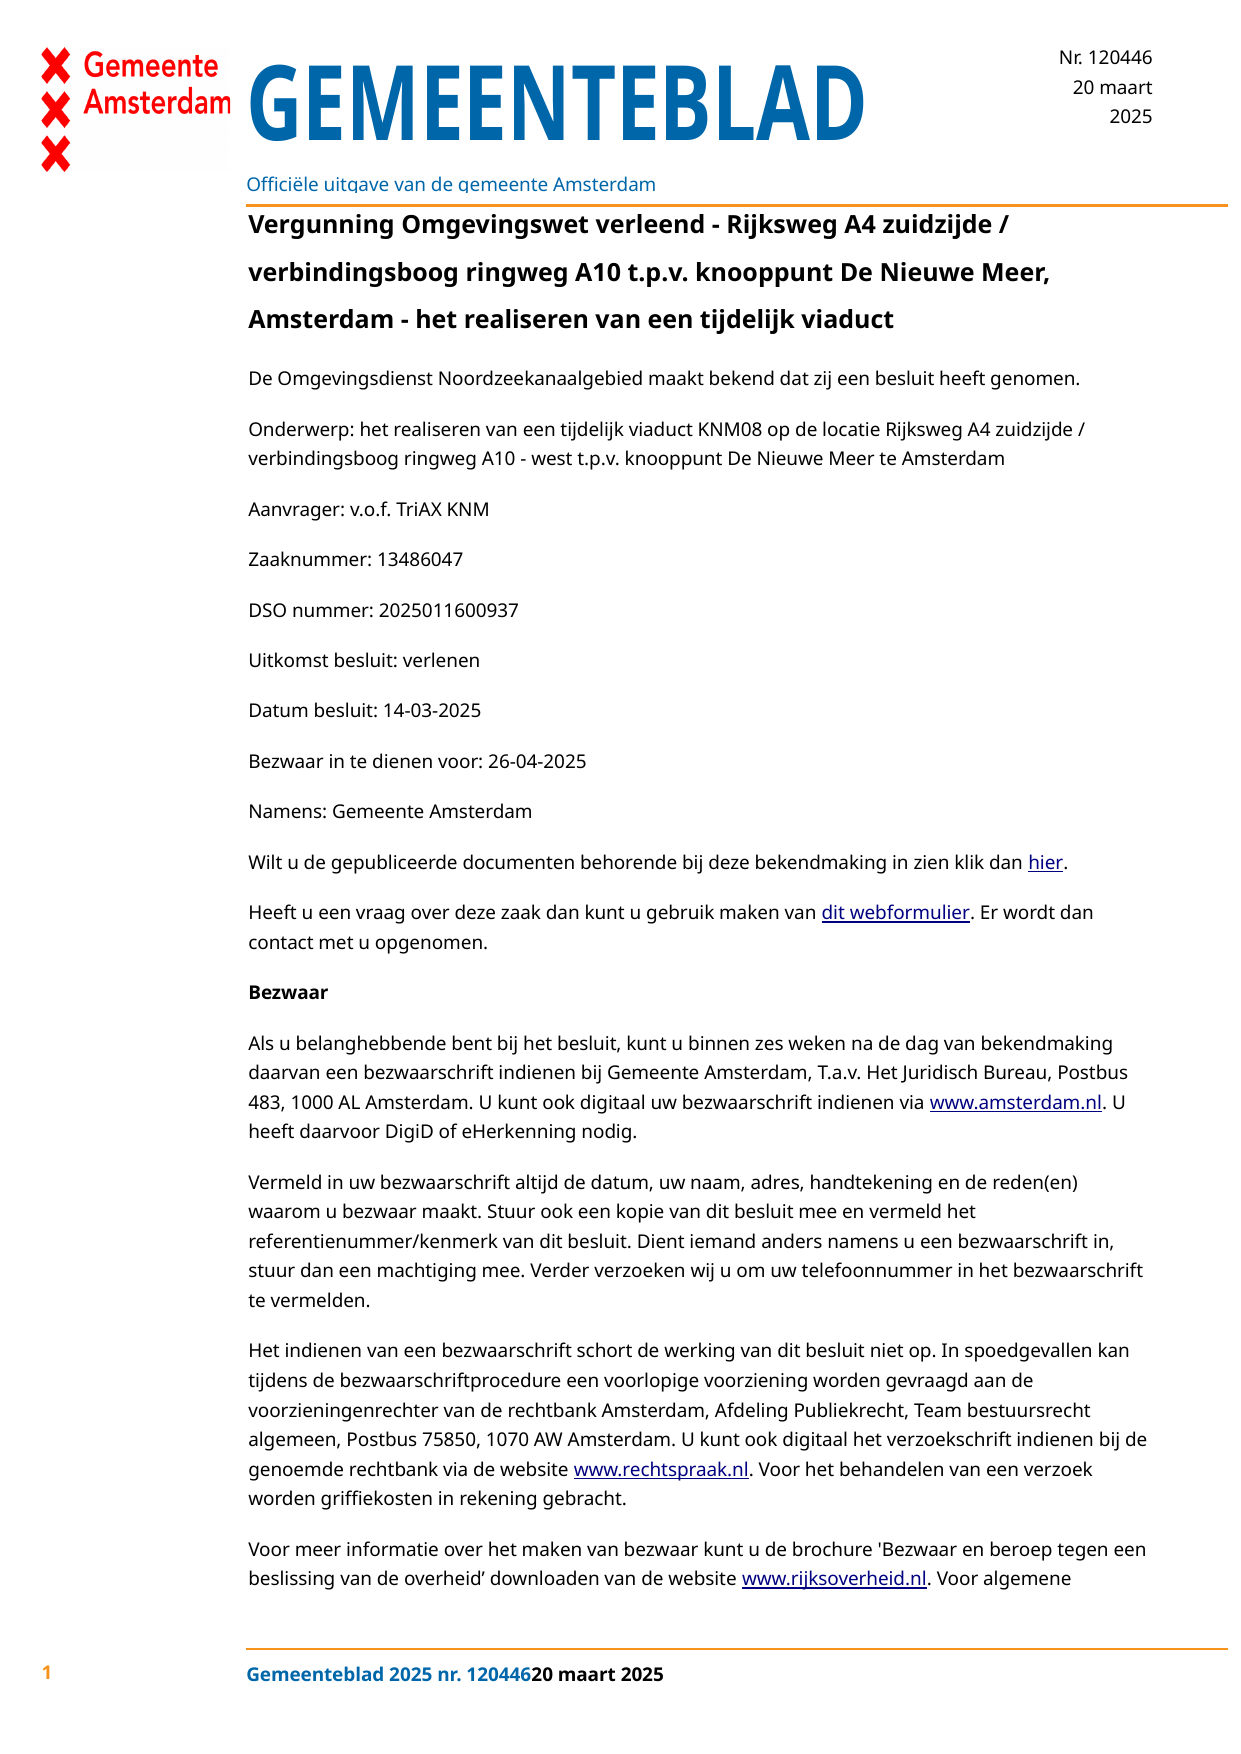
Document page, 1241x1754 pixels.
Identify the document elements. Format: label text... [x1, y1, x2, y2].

text Namens: Gemeente Amsterdam [248, 798, 1152, 824]
text Uitkomst besluit: verlenen [248, 647, 1152, 673]
text Onderwerp: het realiseren van een tijdelijk viaduct KNM08 op de locatie Rijksweg A4 zuidzijde / verbindingsboog ringweg A10 - west t.p.v. knooppunt De Nieuwe Meer te Amsterdam [248, 416, 1152, 471]
text Vermeld in uw bezwaarschrift altijd de datum, uw naam, adres, handtekening en de reden(en) waarom u bezwaar maakt. Stuur ook een kopie van dit besluit mee en vermeld het referentienummer/kenmerk van dit besluit. Dient iemand anders namens u een bezwaarschrift in, stuur dan een machtiging mee. Verder verzoeken wij u om uw telefoonnummer in het bezwaarschrift te vermelden. [248, 1169, 1152, 1313]
text Vergunning Omgevingswet verleend - Rijksweg A4 zuidzijde / verbindingsboog ringweg A10 t.p.v. knooppunt De Nieuwe Meer, Amsterdam - het realiseren van een tijdelijk viaduct [248, 207, 1152, 336]
text Wilt u de gepubliceerde documenten behorende bij deze bekendmaking in zien klik dan hier. [248, 849, 1152, 874]
text Datum besluit: 14-03-2025 [248, 698, 1152, 723]
text Bezwaar in te dienen voor: 26-04-2025 [248, 748, 1152, 774]
text Aanvrager: v.o.f. TriAX KNM [248, 496, 1152, 522]
text Het indienen van een bezwaarschrift schort de werking van dit besluit niet op. In spoedgevallen kan tijdens de bezwaarschriftprocedure een voorlopige voorziening worden gevraagd aan de voorzieningenrechter van de rechtbank Amsterdam, Afdeling Publiekrecht, Team bestuursrecht algemeen, Postbus 75850, 1070 AW Amsterdam. U kunt ook digitaal het verzoekschrift indienen bij de genoemde rechtbank via de website www.rechtspraak.nl. Voor het behandelen van een verzoek worden griffiekosten in rekening gebracht. [248, 1338, 1152, 1511]
text Heeft u een vraag over deze zaak dan kunt u gebruik maken van dit webformulier. Er wordt dan contact met u opgenomen. [248, 899, 1152, 954]
text DSO nummer: 2025011600937 [248, 597, 1152, 622]
text Als u belanghebbende bent bij het besluit, kunt u binnen zes weken na de dag van bekendmaking daarvan een bezwaarschrift indienen bij Gemeente Amsterdam, T.a.v. Het Juridisch Bureau, Postbus 483, 1000 AL Amsterdam. U kunt ook digitaal uw bezwaarschrift indienen via www.amsterdam.nl. U heeft daarvoor DigiD of eHerkenning nodig. [248, 1030, 1152, 1144]
text De Omgevingsdienst Noordzeekanaalgebied maakt bekend dat zij een besluit heeft genomen. [248, 366, 1152, 391]
text Voor meer informatie over het maken van bezwaar kunt u de brochure 'Bezwaar en beroep tegen een beslissing van de overheid’ downloaden van de website www.rijksoverheid.nl. Voor algemene [248, 1536, 1152, 1591]
picture [41, 47, 231, 172]
text Bezwaar [248, 979, 1152, 1005]
text Zaaknummer: 13486047 [248, 546, 1152, 572]
